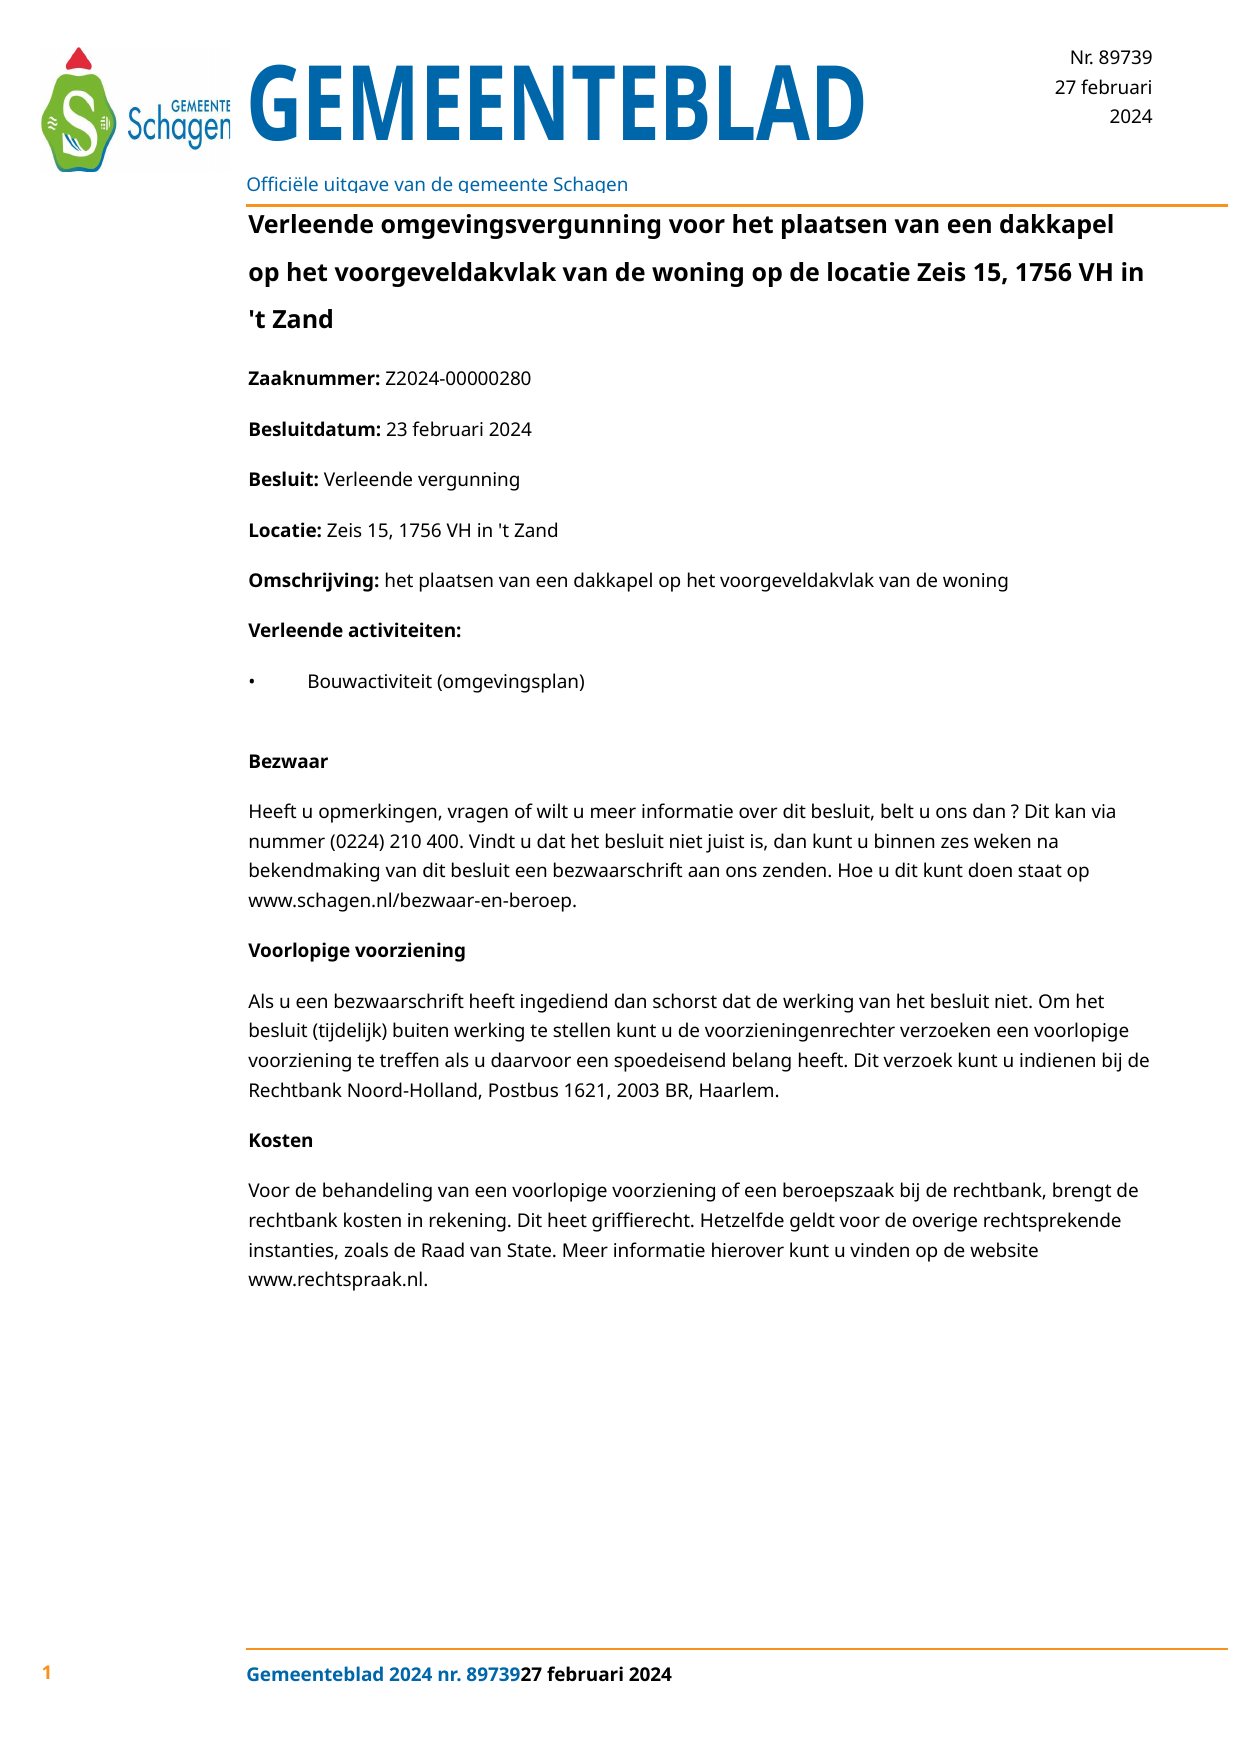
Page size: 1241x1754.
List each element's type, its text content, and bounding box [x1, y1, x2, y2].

text Voor de behandeling van een voorlopige voorziening of een beroepszaak bij de rechtbank, brengt de rechtbank kosten in rekening. Dit heet griffierecht. Hetzelfde geldt voor de overige rechtsprekende instanties, zoals de Raad van State. Meer informatie hierover kunt u vinden op de website www.rechtspraak.nl. [248, 1178, 1152, 1292]
text Besluit: Verleende vergunning [248, 466, 1152, 492]
text Besluitdatum: 23 februari 2024 [248, 416, 1152, 442]
text Locatie: Zeis 15, 1756 VH in 't Zand [248, 517, 1152, 542]
text Verleende activiteiten: [248, 618, 1152, 643]
picture [41, 47, 231, 172]
text Kosten [248, 1127, 1152, 1153]
text Zaaknummer: Z2024-00000280 [248, 366, 1152, 391]
text Verleende omgevingsvergunning voor het plaatsen van een dakkapel op het voorgeveldakvlak van de woning op de locatie Zeis 15, 1756 VH in 't Zand [248, 207, 1152, 336]
text Heeft u opmerkingen, vragen of wilt u meer informatie over dit besluit, belt u ons dan ? Dit kan via nummer (0224) 210 400. Vindt u dat het besluit niet juist is, dan kunt u binnen zes weken na bekendmaking van dit besluit een bezwaarschrift aan ons zenden. Hoe u dit kunt doen staat op www.schagen.nl/bezwaar-en-beroep. [248, 798, 1152, 913]
text Als u een bezwaarschrift heeft ingediend dan schorst dat de werking van het besluit niet. Om het besluit (tijdelijk) buiten werking te stellen kunt u de voorzieningenrechter verzoeken een voorlopige voorziening te treffen als u daarvoor een spoedeisend belang heeft. Dit verzoek kunt u indienen bij de Rechtbank Noord-Holland, Postbus 1621, 2003 BR, Haarlem. [248, 988, 1152, 1102]
text Bezwaar [248, 748, 1152, 774]
text Omschrijving: het plaatsen van een dakkapel op het voorgeveldakvlak van de woning [248, 567, 1152, 593]
list Bouwactiviteit (omgevingsplan) [248, 668, 1152, 694]
text Voorlopige voorziening [248, 938, 1152, 963]
